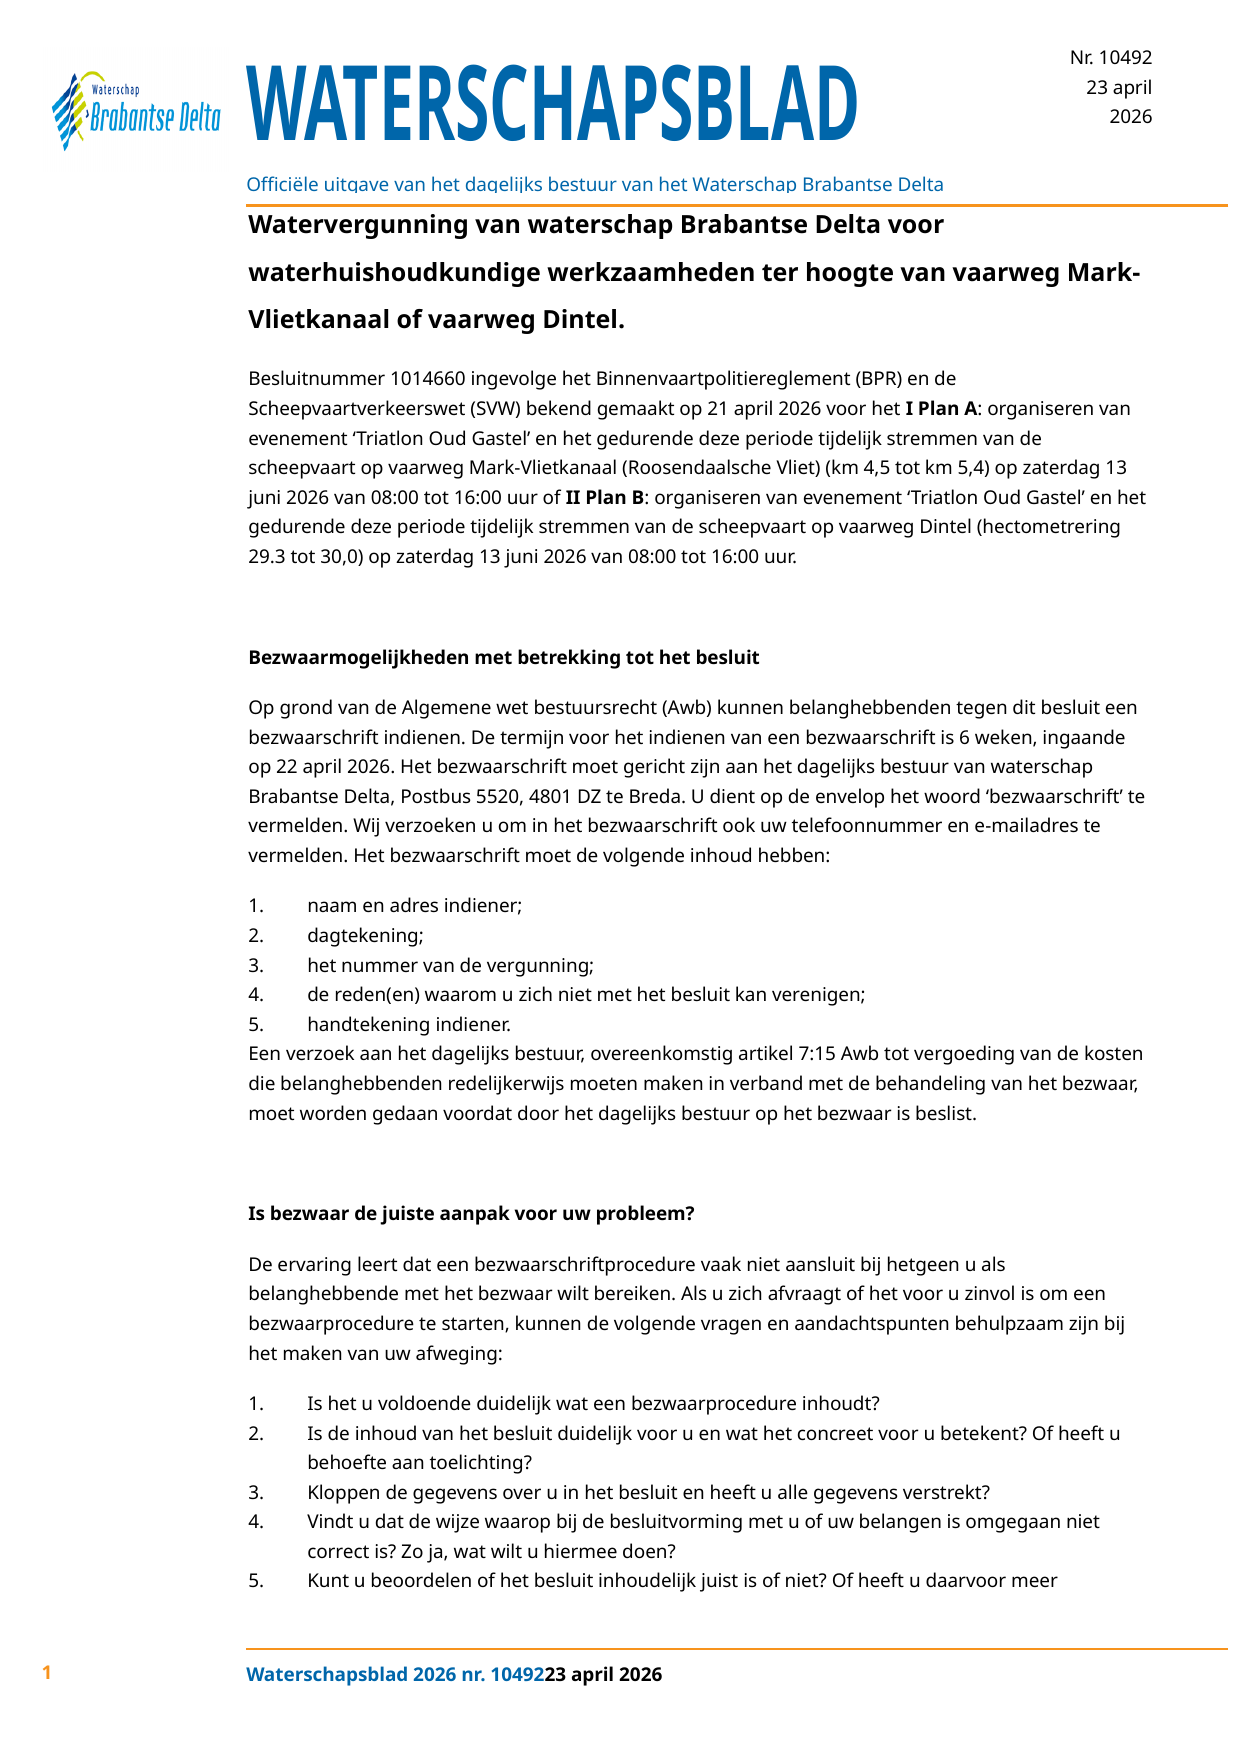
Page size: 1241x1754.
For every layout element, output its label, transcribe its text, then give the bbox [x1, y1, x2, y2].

list het nummer van de vergunning; [248, 952, 1152, 977]
list Is de inhoud van het besluit duidelijk voor u en wat het concreet voor u betekent? Of heeft u behoefte aan toelichting? [248, 1420, 1152, 1475]
picture [41, 47, 231, 172]
text Besluitnummer 1014660 ingevolge het Binnenvaartpolitiereglement (BPR) en de Scheepvaartverkeerswet (SVW) bekend gemaakt op 21 april 2026 voor het I Plan A: organiseren van evenement ‘Triatlon Oud Gastel’ en het gedurende deze periode tijdelijk stremmen van de scheepvaart op vaarweg Mark-Vlietkanaal (Roosendaalsche Vliet) (km 4,5 tot km 5,4) op zaterdag 13 juni 2026 van 08:00 tot 16:00 uur of II Plan B: organiseren van evenement ‘Triatlon Oud Gastel’ en het gedurende deze periode tijdelijk stremmen van de scheepvaart op vaarweg Dintel (hectometrering 29.3 tot 30,0) op zaterdag 13 juni 2026 van 08:00 tot 16:00 uur. [248, 366, 1152, 569]
text Watervergunning van waterschap Brabantse Delta voor waterhuishoudkundige werkzaamheden ter hoogte van vaarweg Mark-Vlietkanaal of vaarweg Dintel. [248, 207, 1152, 336]
list naam en adres indiener; [248, 893, 1152, 918]
list Kunt u beoordelen of het besluit inhoudelijk juist is of niet? Of heeft u daarvoor meer [248, 1568, 1152, 1593]
text Is bezwaar de juiste aanpak voor uw probleem? [248, 1201, 1152, 1226]
list Vindt u dat de wijze waarop bij de besluitvorming met u of uw belangen is omgegaan niet correct is? Zo ja, wat wilt u hiermee doen? [248, 1508, 1152, 1564]
text Een verzoek aan het dagelijks bestuur, overeenkomstig artikel 7:15 Awb tot vergoeding van de kosten die belanghebbenden redelijkerwijs moeten maken in verband met de behandeling van het bezwaar, moet worden gedaan voordat door het dagelijks bestuur op het bezwaar is beslist. [248, 1041, 1152, 1125]
list de reden(en) waarom u zich niet met het besluit kan verenigen; [248, 981, 1152, 1007]
list handtekening indiener. [248, 1011, 1152, 1037]
list Kloppen de gegevens over u in het besluit en heeft u alle gegevens verstrekt? [248, 1479, 1152, 1504]
list dagtekening; [248, 922, 1152, 948]
text De ervaring leert dat een bezwaarschriftprocedure vaak niet aansluit bij hetgeen u als belanghebbende met het bezwaar wilt bereiken. Als u zich afvraagt of het voor u zinvol is om een bezwaarprocedure te starten, kunnen de volgende vragen en aandachtspunten behulpzaam zijn bij het maken van uw afweging: [248, 1251, 1152, 1365]
text Op grond van de Algemene wet bestuursrecht (Awb) kunnen belanghebbenden tegen dit besluit een bezwaarschrift indienen. De termijn voor het indienen van een bezwaarschrift is 6 weken, ingaande op 22 april 2026. Het bezwaarschrift moet gericht zijn aan het dagelijks bestuur van waterschap Brabantse Delta, Postbus 5520, 4801 DZ te Breda. U dient op de envelop het woord ‘bezwaarschrift’ te vermelden. Wij verzoeken u om in het bezwaarschrift ook uw telefoonnummer en e‑mailadres te vermelden. Het bezwaarschrift moet de volgende inhoud hebben: [248, 694, 1152, 868]
list Is het u voldoende duidelijk wat een bezwaarprocedure inhoudt? [248, 1390, 1152, 1416]
text Bezwaarmogelijkheden met betrekking tot het besluit [248, 644, 1152, 669]
